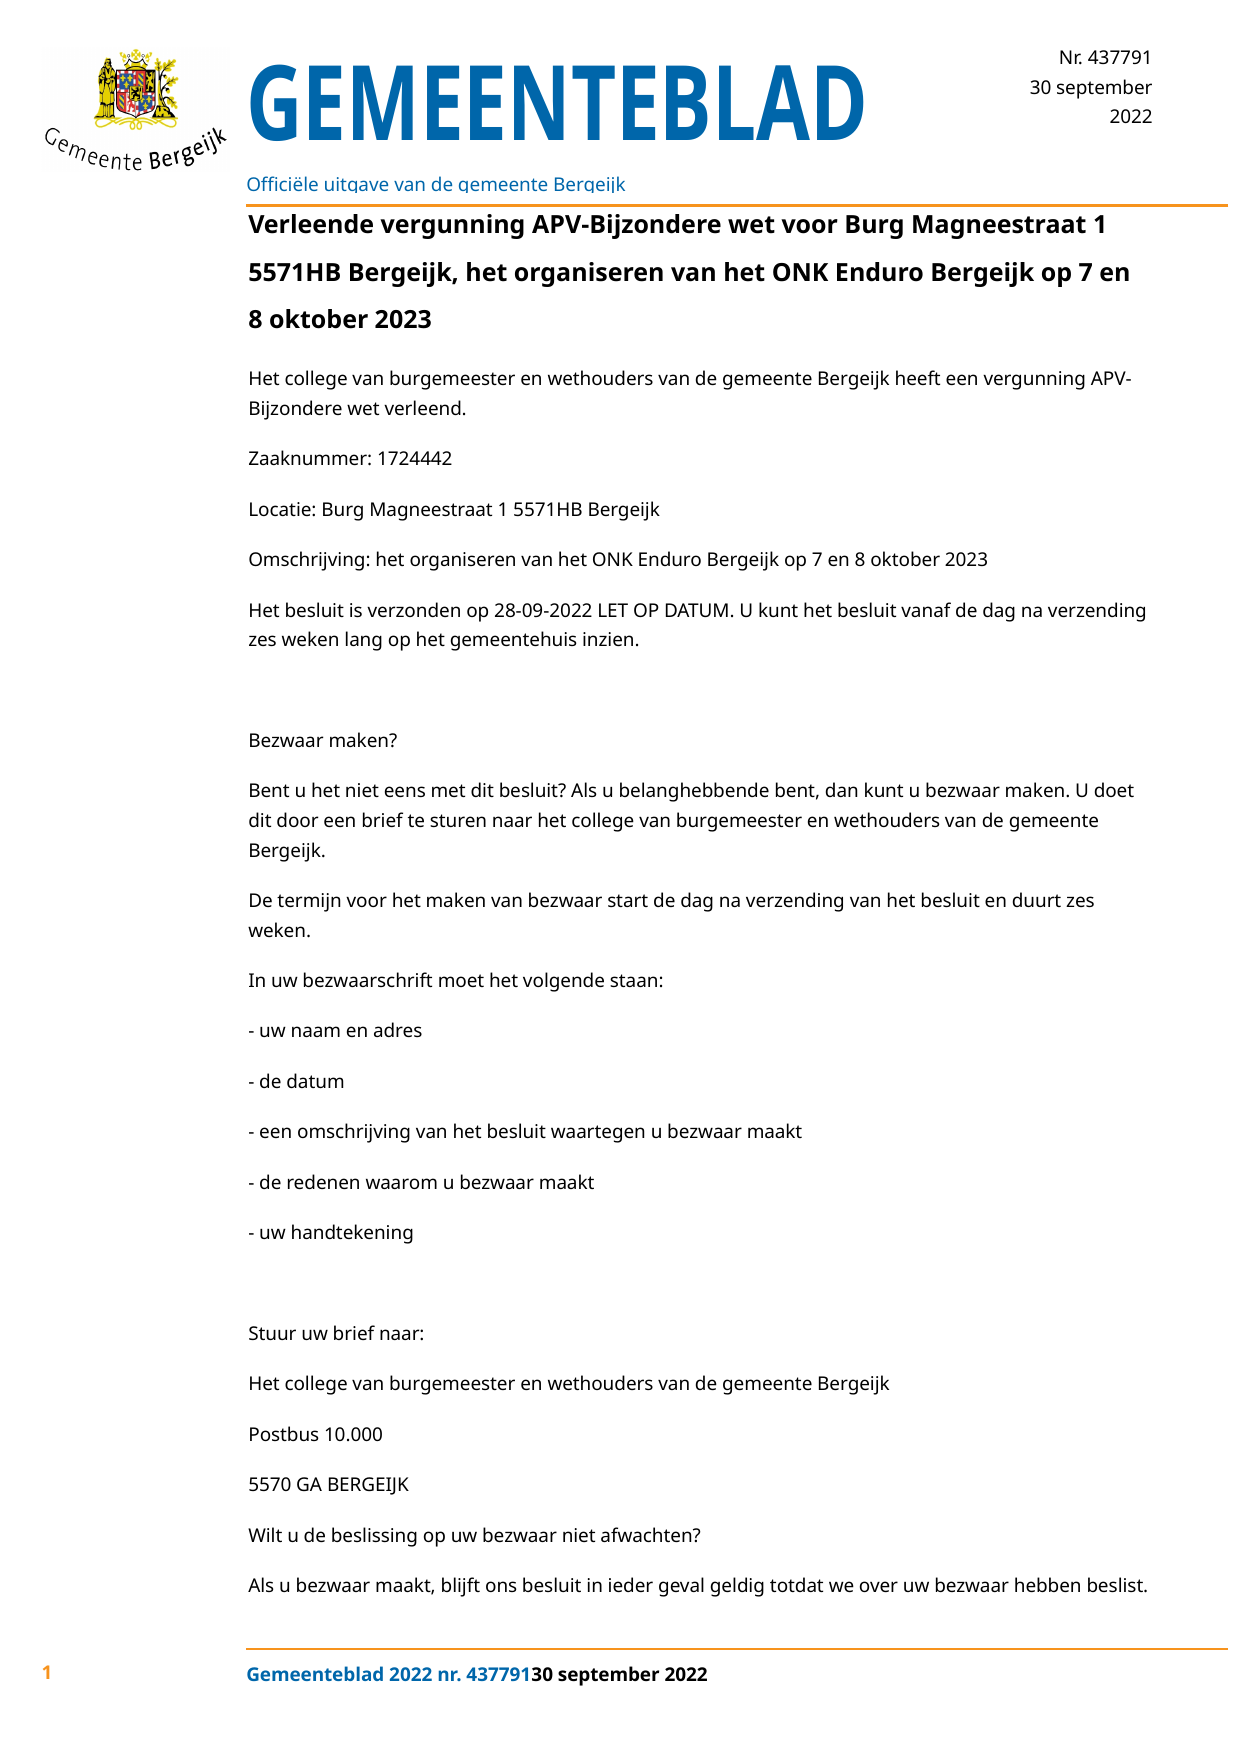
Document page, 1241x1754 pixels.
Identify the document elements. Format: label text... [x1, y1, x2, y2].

text Zaaknummer: 1724442 [248, 446, 1152, 471]
text Het besluit is verzonden op 28-09-2022 LET OP DATUM. U kunt het besluit vanaf de dag na verzending zes weken lang op het gemeentehuis inzien. [248, 597, 1152, 652]
text Het college van burgemeester en wethouders van de gemeente Bergeijk [248, 1371, 1152, 1396]
text Stuur uw brief naar: [248, 1320, 1152, 1346]
text Bent u het niet eens met dit besluit? Als u belanghebbende bent, dan kunt u bezwaar maken. U doet dit door een brief te sturen naar het college van burgemeester en wethouders van de gemeente Bergeijk. [248, 778, 1152, 862]
text - uw naam en adres [248, 1018, 1152, 1043]
text Als u bezwaar maakt, blijft ons besluit in ieder geval geldig totdat we over uw bezwaar hebben beslist. [248, 1572, 1152, 1598]
text In uw bezwaarschrift moet het volgende staan: [248, 967, 1152, 993]
text - de redenen waarom u bezwaar maakt [248, 1169, 1152, 1194]
text 5570 GA BERGEIJK [248, 1471, 1152, 1497]
text Omschrijving: het organiseren van het ONK Enduro Bergeijk op 7 en 8 oktober 2023 [248, 546, 1152, 572]
text Het college van burgemeester en wethouders van de gemeente Bergeijk heeft een vergunning APV-Bijzondere wet verleend. [248, 366, 1152, 421]
text Postbus 10.000 [248, 1421, 1152, 1447]
picture [41, 47, 231, 172]
text - een omschrijving van het besluit waartegen u bezwaar maakt [248, 1118, 1152, 1144]
text Locatie: Burg Magneestraat 1 5571HB Bergeijk [248, 496, 1152, 522]
text Bezwaar maken? [248, 727, 1152, 753]
text - de datum [248, 1068, 1152, 1094]
text Verleende vergunning APV-Bijzondere wet voor Burg Magneestraat 1 5571HB Bergeijk, het organiseren van het ONK Enduro Bergeijk op 7 en 8 oktober 2023 [248, 207, 1152, 336]
text - uw handtekening [248, 1219, 1152, 1245]
text De termijn voor het maken van bezwaar start de dag na verzending van het besluit en duurt zes weken. [248, 887, 1152, 942]
text Wilt u de beslissing op uw bezwaar niet afwachten? [248, 1522, 1152, 1547]
